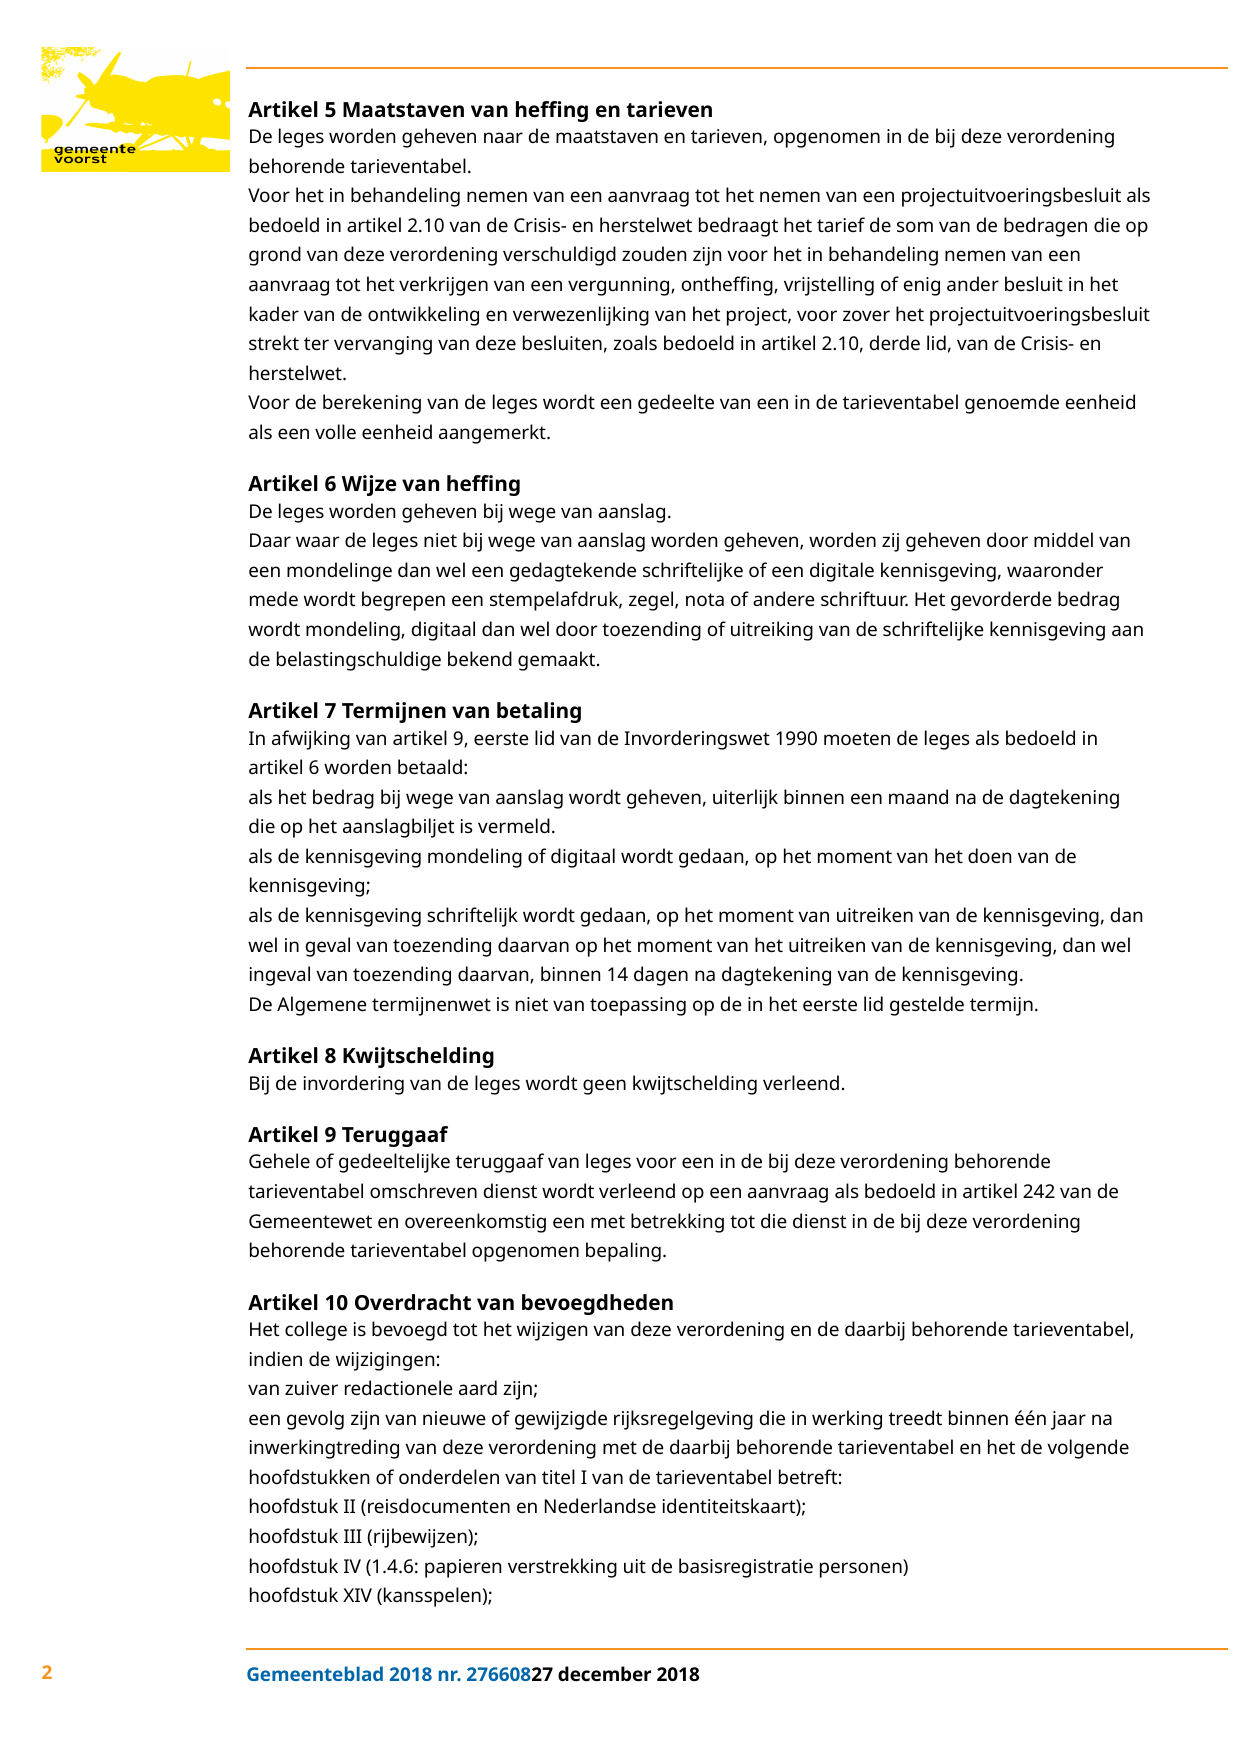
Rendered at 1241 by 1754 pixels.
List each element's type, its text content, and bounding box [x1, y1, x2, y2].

text als het bedrag bij wege van aanslag wordt geheven, uiterlijk binnen een maand na de dagtekening die op het aanslagbiljet is vermeld. [248, 784, 1152, 839]
text De Algemene termijnenwet is niet van toepassing op de in het eerste lid gestelde termijn. [248, 991, 1152, 1017]
text Daar waar de leges niet bij wege van aanslag worden geheven, worden zij geheven door middel van een mondelinge dan wel een gedagtekende schriftelijke of een digitale kennisgeving, waaronder mede wordt begrepen een stempelafdruk, zegel, nota of andere schriftuur. Het gevorderde bedrag wordt mondeling, digitaal dan wel door toezending of uitreiking van de schriftelijke kennisgeving aan de belastingschuldige bekend gemaakt. [248, 527, 1152, 672]
text De leges worden geheven naar de maatstaven en tarieven, opgenomen in de bij deze verordening behorende tarieventabel. [248, 123, 1152, 178]
text Artikel 7 Termijnen van betaling [248, 696, 1152, 725]
text Artikel 5 Maatstaven van heffing en tarieven [248, 95, 1152, 123]
text Het college is bevoegd tot het wijzigen van deze verordening en de daarbij behorende tarieventabel, indien de wijzigingen: [248, 1316, 1152, 1372]
text als de kennisgeving schriftelijk wordt gedaan, op het moment van uitreiken van de kennisgeving, dan wel in geval van toezending daarvan op het moment van het uitreiken van de kennisgeving, dan wel ingeval van toezending daarvan, binnen 14 dagen na dagtekening van de kennisgeving. [248, 902, 1152, 987]
text Bij de invordering van de leges wordt geen kwijtschelding verleend. [248, 1070, 1152, 1096]
text hoofdstuk II (reisdocumenten en Nederlandse identiteitskaart); [248, 1494, 1152, 1519]
text Artikel 8 Kwijtschelding [248, 1041, 1152, 1070]
text hoofdstuk IV (1.4.6: papieren verstrekking uit de basisregistratie personen) [248, 1553, 1152, 1579]
text van zuiver redactionele aard zijn; [248, 1375, 1152, 1401]
text In afwijking van artikel 9, eerste lid van de Invorderingswet 1990 moeten de leges als bedoeld in artikel 6 worden betaald: [248, 725, 1152, 780]
text Artikel 10 Overdracht van bevoegdheden [248, 1288, 1152, 1316]
text Voor de berekening van de leges wordt een gedeelte van een in de tarieventabel genoemde eenheid als een volle eenheid aangemerkt. [248, 389, 1152, 445]
text hoofdstuk III (rijbewijzen); [248, 1523, 1152, 1549]
text Artikel 6 Wijze van heffing [248, 469, 1152, 498]
text Artikel 9 Teruggaaf [248, 1120, 1152, 1149]
text hoofdstuk XIV (kansspelen); [248, 1582, 1152, 1608]
picture [41, 47, 231, 172]
text een gevolg zijn van nieuwe of gewijzigde rijksregelgeving die in werking treedt binnen één jaar na inwerkingtreding van deze verordening met de daarbij behorende tarieventabel en het de volgende hoofdstukken of onderdelen van titel I van de tarieventabel betreft: [248, 1405, 1152, 1490]
text Voor het in behandeling nemen van een aanvraag tot het nemen van een projectuitvoeringsbesluit als bedoeld in artikel 2.10 van de Crisis- en herstelwet bedraagt het tarief de som van de bedragen die op grond van deze verordening verschuldigd zouden zijn voor het in behandeling nemen van een aanvraag tot het verkrijgen van een vergunning, ontheffing, vrijstelling of enig ander besluit in het kader van de ontwikkeling en verwezenlijking van het project, voor zover het projectuitvoeringsbesluit strekt ter vervanging van deze besluiten, zoals bedoeld in artikel 2.10, derde lid, van de Crisis- en herstelwet. [248, 182, 1152, 386]
text De leges worden geheven bij wege van aanslag. [248, 498, 1152, 524]
text Gehele of gedeeltelijke teruggaaf van leges voor een in de bij deze verordening behorende tarieventabel omschreven dienst wordt verleend op een aanvraag als bedoeld in artikel 242 van de Gemeentewet en overeenkomstig een met betrekking tot die dienst in de bij deze verordening behorende tarieventabel opgenomen bepaling. [248, 1149, 1152, 1263]
text als de kennisgeving mondeling of digitaal wordt gedaan, op het moment van het doen van de kennisgeving; [248, 843, 1152, 898]
